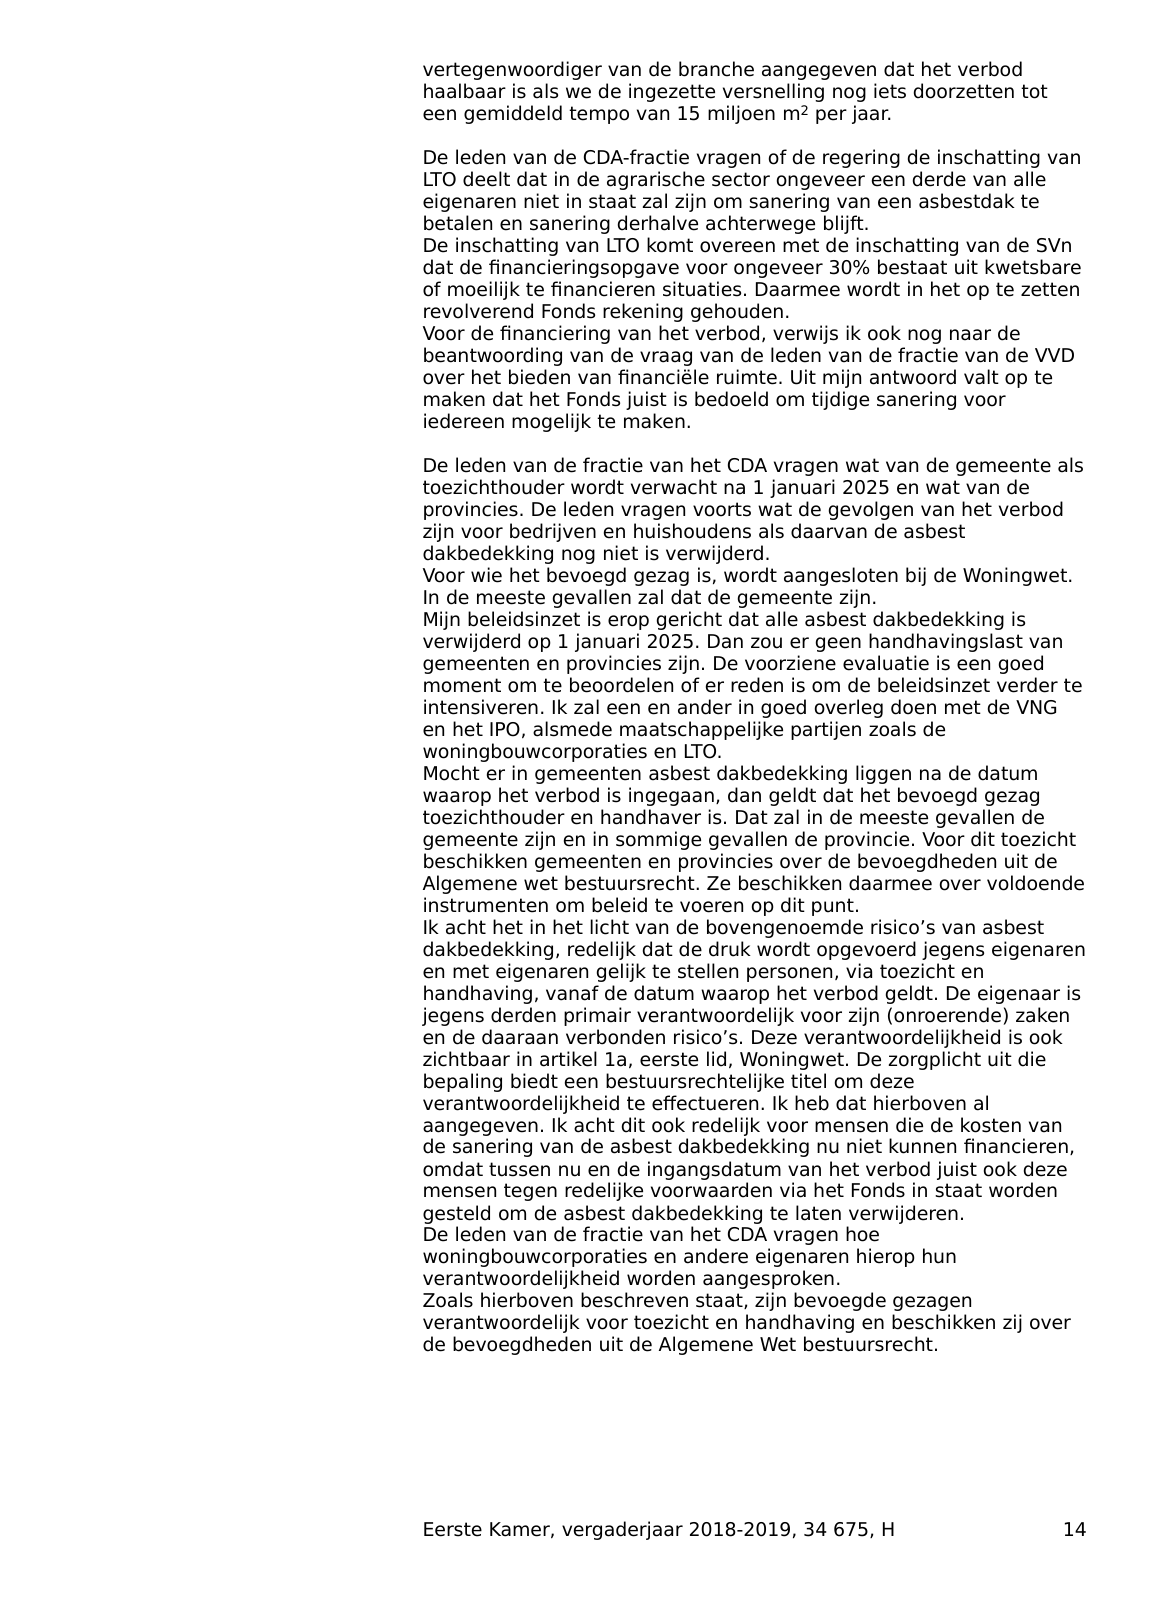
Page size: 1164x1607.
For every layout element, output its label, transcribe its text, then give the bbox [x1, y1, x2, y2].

text Zoals hierboven beschreven staat, zijn bevoegde gezagen verantwoordelijk voor toezicht en handhaving en beschikken zij over de bevoegdheden uit de Algemene Wet bestuursrecht. [422, 1290, 1087, 1356]
text De leden van de fractie van het CDA vragen wat van de gemeente als toezichthouder wordt verwacht na 1 januari 2025 en wat van de provincies. De leden vragen voorts wat de gevolgen van het verbod zijn voor bedrijven en huishoudens als daarvan de asbest dakbedekking nog niet is verwijderd. [422, 455, 1087, 565]
text De inschatting van LTO komt overeen met de inschatting van de SVn dat de financieringsopgave voor ongeveer 30% bestaat uit kwetsbare of moeilijk te financieren situaties. Daarmee wordt in het op te zetten revolverend Fonds rekening gehouden. [422, 235, 1087, 323]
text Mijn beleidsinzet is erop gericht dat alle asbest dakbedekking is verwijderd op 1 januari 2025. Dan zou er geen handhavingslast van gemeenten en provincies zijn. De voorziene evaluatie is een goed moment om te beoordelen of er reden is om de beleidsinzet verder te intensiveren. Ik zal een en ander in goed overleg doen met de VNG en het IPO, alsmede maatschappelijke partijen zoals de woningbouwcorporaties en LTO. [422, 609, 1087, 763]
text Mocht er in gemeenten asbest dakbedekking liggen na de datum waarop het verbod is ingegaan, dan geldt dat het bevoegd gezag toezichthouder en handhaver is. Dat zal in de meeste gevallen de gemeente zijn en in sommige gevallen de provincie. Voor dit toezicht beschikken gemeenten en provincies over de bevoegdheden uit de Algemene wet bestuursrecht. Ze beschikken daarmee over voldoende instrumenten om beleid te voeren op dit punt. [422, 763, 1087, 917]
text De leden van de fractie van het CDA vragen hoe woningbouwcorporaties en andere eigenaren hierop hun verantwoordelijkheid worden aangesproken. [422, 1224, 1087, 1290]
text Ik acht het in het licht van de bovengenoemde risico’s van asbest dakbedekking, redelijk dat de druk wordt opgevoerd jegens eigenaren en met eigenaren gelijk te stellen personen, via toezicht en handhaving, vanaf de datum waarop het verbod geldt. De eigenaar is jegens derden primair verantwoordelijk voor zijn (onroerende) zaken en de daaraan verbonden risico’s. Deze verantwoordelijkheid is ook zichtbaar in artikel 1a, eerste lid, Woningwet. De zorgplicht uit die bepaling biedt een bestuursrechtelijke titel om deze verantwoordelijkheid te effectueren. Ik heb dat hierboven al aangegeven. Ik acht dit ook redelijk voor mensen die de kosten van de sanering van de asbest dakbedekking nu niet kunnen financieren, omdat tussen nu en de ingangsdatum van het verbod juist ook deze mensen tegen redelijke voorwaarden via het Fonds in staat worden gesteld om de asbest dakbedekking te laten verwijderen. [422, 917, 1087, 1224]
text Voor wie het bevoegd gezag is, wordt aangesloten bij de Woningwet. In de meeste gevallen zal dat de gemeente zijn. [422, 565, 1087, 609]
text Voor de financiering van het verbod, verwijs ik ook nog naar de beantwoording van de vraag van de leden van de fractie van de VVD over het bieden van financiële ruimte. Uit mijn antwoord valt op te maken dat het Fonds juist is bedoeld om tijdige sanering voor iedereen mogelijk te maken. [422, 323, 1087, 433]
text De leden van de CDA-fractie vragen of de regering de inschatting van LTO deelt dat in de agrarische sector ongeveer een derde van alle eigenaren niet in staat zal zijn om sanering van een asbestdak te betalen en sanering derhalve achterwege blijft. [422, 147, 1087, 235]
text vertegenwoordiger van de branche aangegeven dat het verbod haalbaar is als we de ingezette versnelling nog iets doorzetten tot een gemiddeld tempo van 15 miljoen m2 per jaar. [422, 59, 1087, 125]
